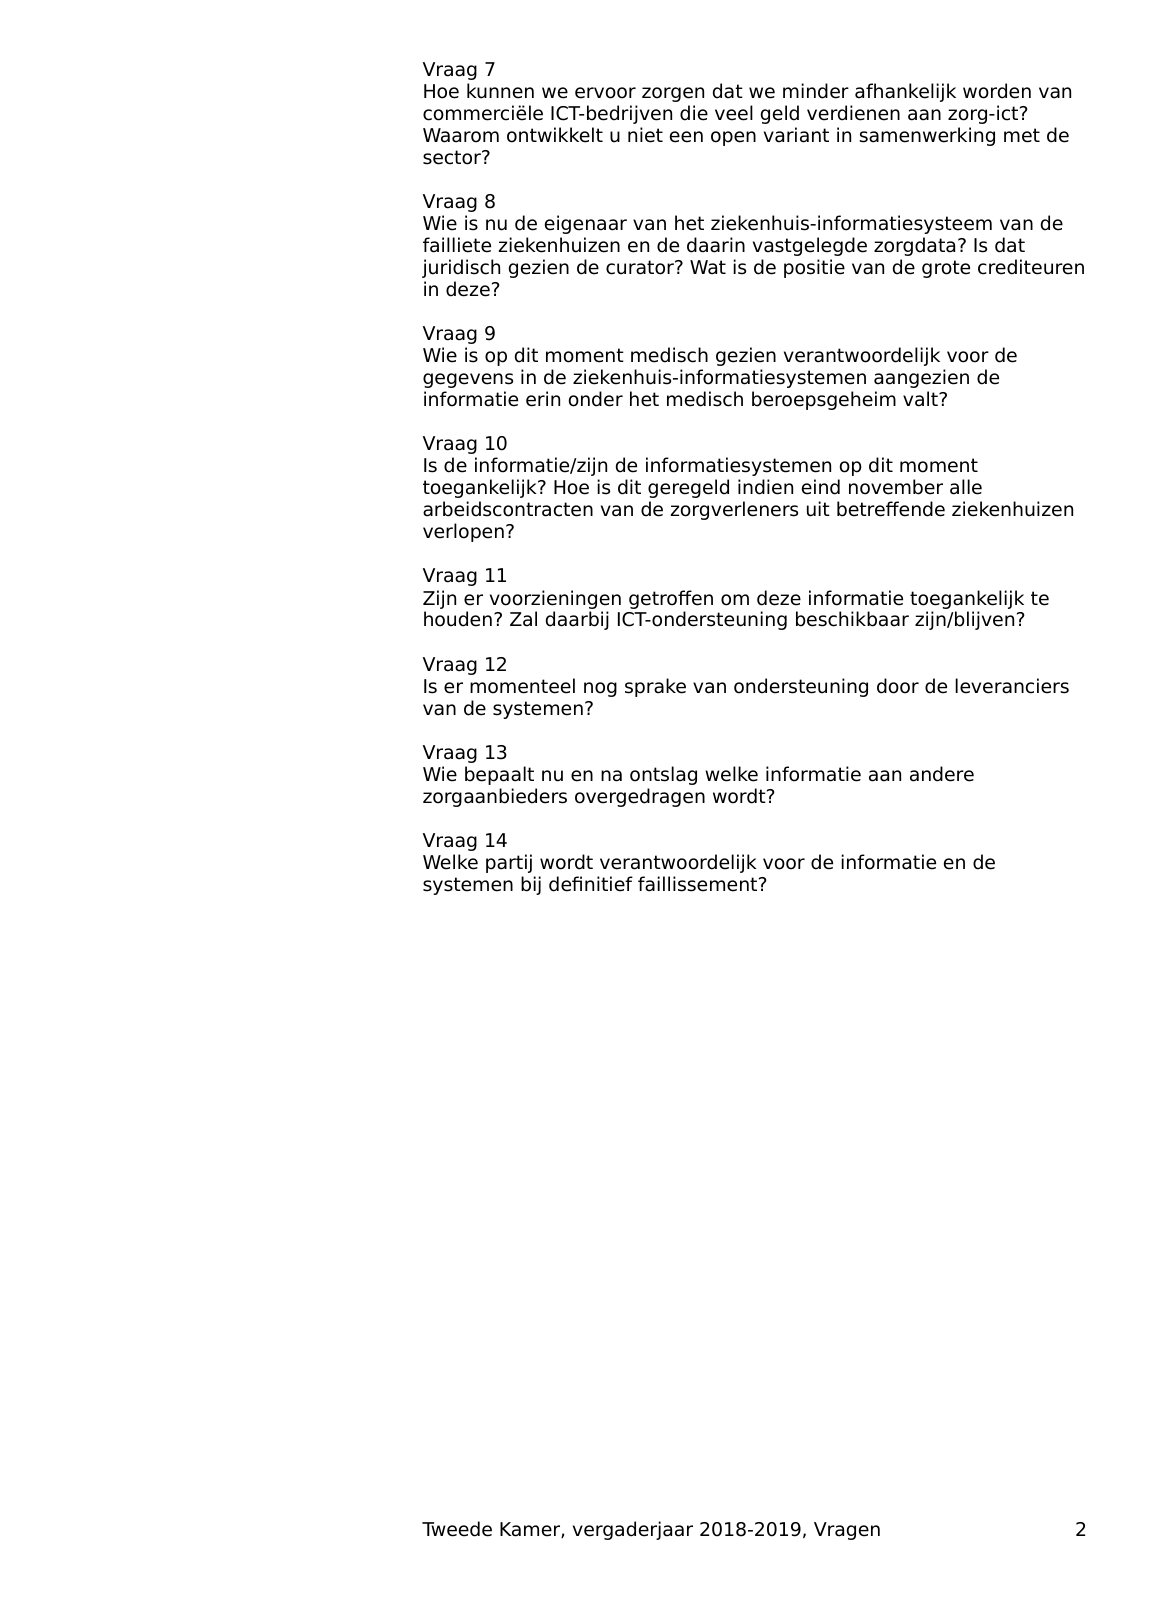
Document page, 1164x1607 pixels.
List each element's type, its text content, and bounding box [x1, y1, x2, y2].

text Vraag 7 [422, 59, 1087, 81]
text Zijn er voorzieningen getroffen om deze informatie toegankelijk te houden? Zal daarbij ICT-ondersteuning beschikbaar zijn/blijven? [422, 587, 1087, 631]
text Wie bepaalt nu en na ontslag welke informatie aan andere zorgaanbieders overgedragen wordt? [422, 764, 1087, 808]
text Vraag 13 [422, 742, 1087, 764]
text Hoe kunnen we ervoor zorgen dat we minder afhankelijk worden van commerciële ICT-bedrijven die veel geld verdienen aan zorg-ict? Waarom ontwikkelt u niet een open variant in samenwerking met de sector? [422, 81, 1087, 169]
text Vraag 10 [422, 433, 1087, 455]
text Is er momenteel nog sprake van ondersteuning door de leveranciers van de systemen? [422, 676, 1087, 719]
text Wie is op dit moment medisch gezien verantwoordelijk voor de gegevens in de ziekenhuis-informatiesystemen aangezien de informatie erin onder het medisch beroepsgeheim valt? [422, 345, 1087, 411]
text Vraag 11 [422, 565, 1087, 587]
text Vraag 9 [422, 323, 1087, 345]
text Vraag 8 [422, 191, 1087, 213]
text Wie is nu de eigenaar van het ziekenhuis-informatiesysteem van de failliete ziekenhuizen en de daarin vastgelegde zorgdata? Is dat juridisch gezien de curator? Wat is de positie van de grote crediteuren in deze? [422, 213, 1087, 301]
text Welke partij wordt verantwoordelijk voor de informatie en de systemen bij definitief faillissement? [422, 852, 1087, 896]
text Vraag 12 [422, 653, 1087, 676]
text Vraag 14 [422, 830, 1087, 852]
text Is de informatie/zijn de informatiesystemen op dit moment toegankelijk? Hoe is dit geregeld indien eind november alle arbeidscontracten van de zorgverleners uit betreffende ziekenhuizen verlopen? [422, 455, 1087, 543]
